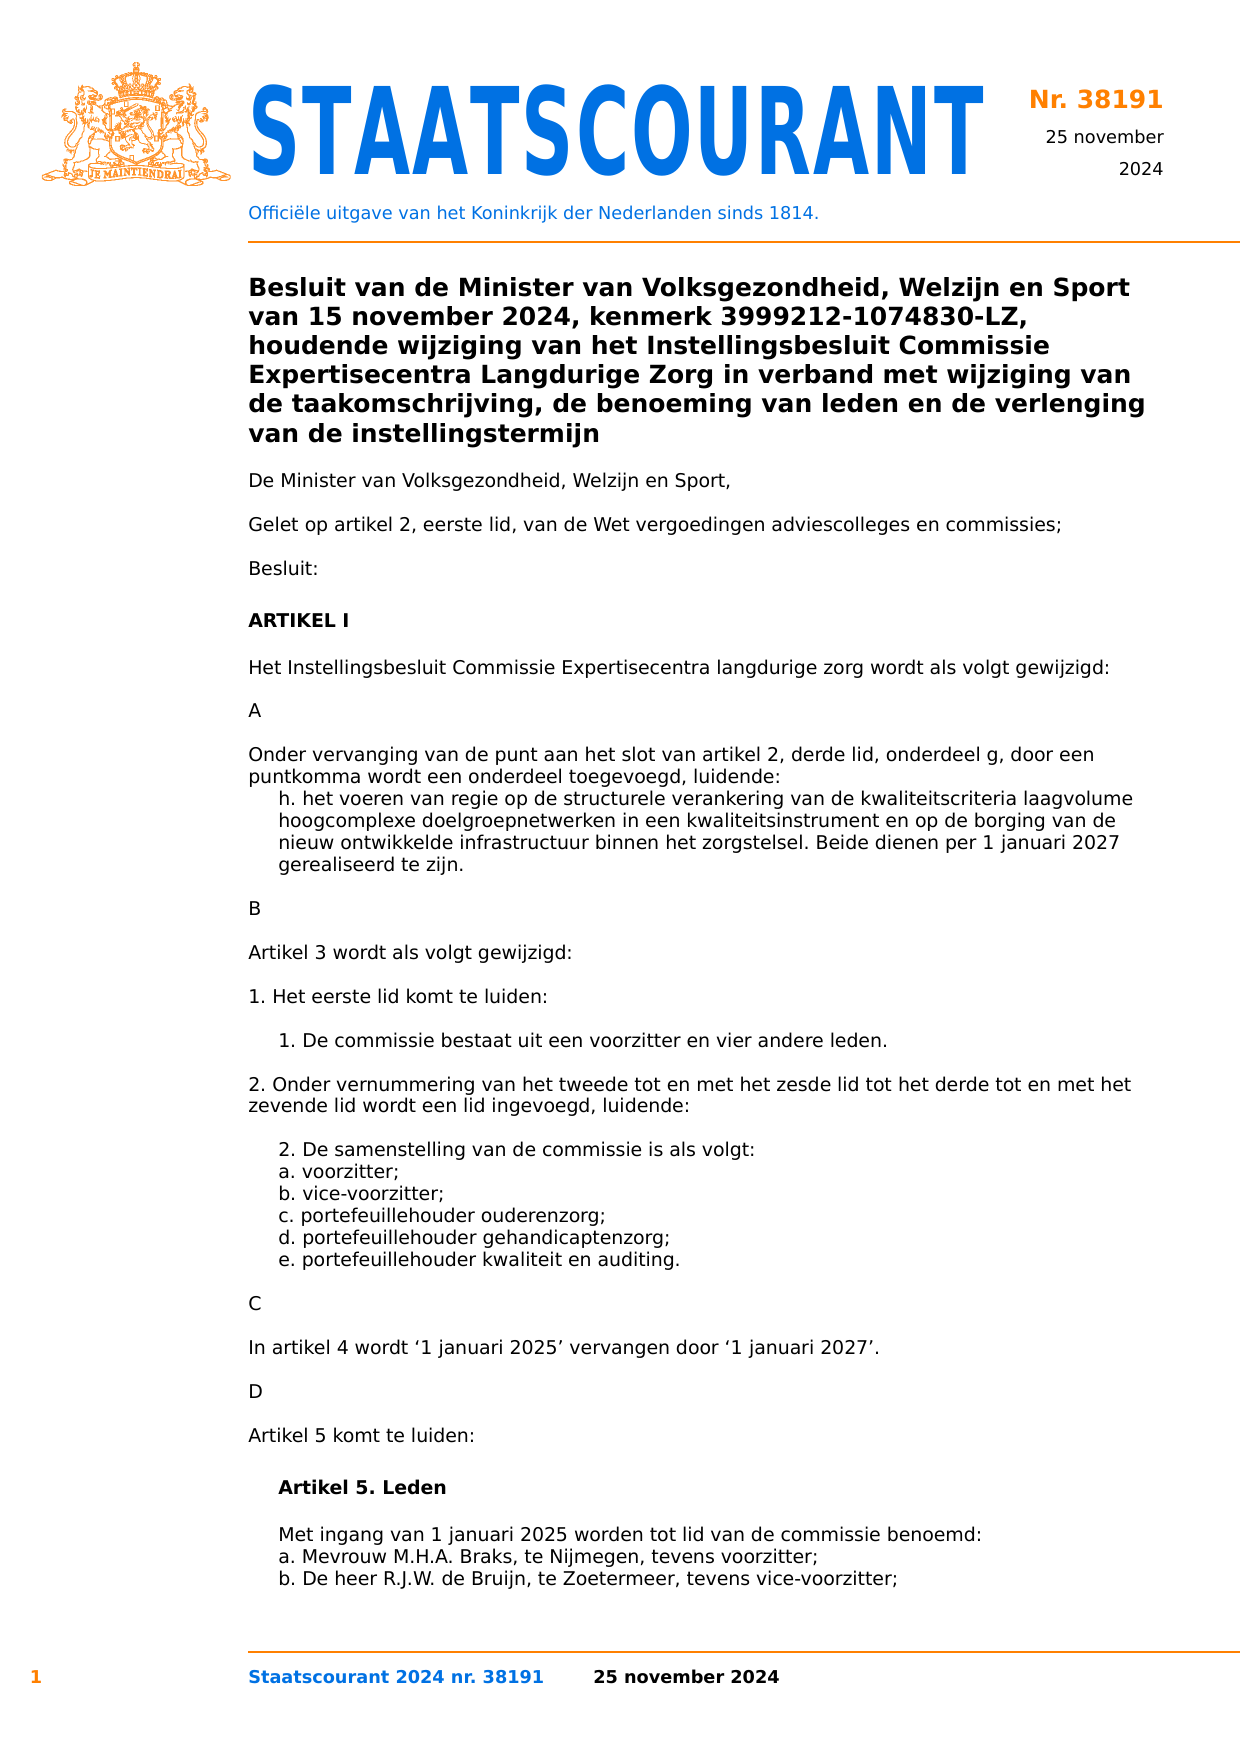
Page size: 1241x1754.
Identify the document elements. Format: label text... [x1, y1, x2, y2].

text 2. De samenstelling van de commissie is als volgt: [278, 1139, 1163, 1161]
text h. het voeren van regie op de structurele verankering van de kwaliteitscriteria laagvolume hoogcomplexe doelgroepnetwerken in een kwaliteitsinstrument en op de borging van de nieuw ontwikkelde infrastructuur binnen het zorgstelsel. Beide dienen per 1 januari 2027 gerealiseerd te zijn. [278, 788, 1163, 876]
text b. De heer R.J.W. de Bruijn, te Zoetermeer, tevens vice-voorzitter; [278, 1567, 1163, 1589]
text c. portefeuillehouder ouderenzorg; [278, 1205, 1163, 1227]
text D [248, 1381, 1163, 1403]
text a. Mevrouw M.H.A. Braks, te Nijmegen, tevens voorzitter; [278, 1546, 1163, 1567]
text In artikel 4 wordt ‘1 januari 2025’ vervangen door ‘1 januari 2027’. [248, 1337, 1163, 1359]
table_header Nr. 38191 [998, 62, 1240, 121]
text e. portefeuillehouder kwaliteit en auditing. [278, 1249, 1163, 1271]
subtitle Besluit van de Minister van Volksgezondheid, Welzijn en Sport van 15 november 2024, kenmerk 3999212-1074830-LZ, houdende wijziging van het Instellingsbesluit Commissie Expertisecentra Langdurige Zorg in verband met wijziging van de taakomschrijving, de benoeming van leden en de verlenging van de instellingstermijn [248, 273, 1163, 448]
picture [41, 62, 231, 186]
text Het Instellingsbesluit Commissie Expertisecentra langdurige zorg wordt als volgt gewijzigd: [248, 657, 1163, 678]
text C [248, 1293, 1163, 1315]
text b. vice-voorzitter; [278, 1183, 1163, 1205]
text De Minister van Volksgezondheid, Welzijn en Sport, [248, 470, 1163, 492]
text B [248, 898, 1163, 920]
table_header [25, 62, 248, 241]
table_cell Officiële uitgave van het Koninkrijk der Nederlanden sinds 1814. [248, 203, 1240, 241]
text Besluit: [248, 558, 1163, 579]
text Onder vervanging van de punt aan het slot van artikel 2, derde lid, onderdeel g, door een puntkomma wordt een onderdeel toegevoegd, luidende: [248, 744, 1163, 788]
text Gelet op artikel 2, eerste lid, van de Wet vergoedingen adviescolleges en commissies; [248, 514, 1163, 536]
text Artikel 5 komt te luiden: [248, 1424, 1163, 1447]
text a. voorzitter; [278, 1161, 1163, 1183]
table_cell 25 november [998, 121, 1240, 153]
table_cell 2024 [998, 153, 1240, 203]
table_header STAATSCOURANT [248, 62, 998, 203]
text Artikel 3 wordt als volgt gewijzigd: [248, 942, 1163, 964]
subtitle Artikel 5. Leden [278, 1477, 1163, 1498]
text 1. Het eerste lid komt te luiden: [248, 986, 1163, 1008]
text 2. Onder vernummering van het tweede tot en met het zesde lid tot het derde tot en met het zevende lid wordt een lid ingevoegd, luidende: [248, 1073, 1163, 1117]
subtitle ARTIKEL I [248, 609, 1163, 632]
text d. portefeuillehouder gehandicaptenzorg; [278, 1227, 1163, 1249]
text A [248, 700, 1163, 722]
text 1. De commissie bestaat uit een voorzitter en vier andere leden. [278, 1029, 1163, 1052]
text Met ingang van 1 januari 2025 worden tot lid van de commissie benoemd: [278, 1523, 1163, 1546]
